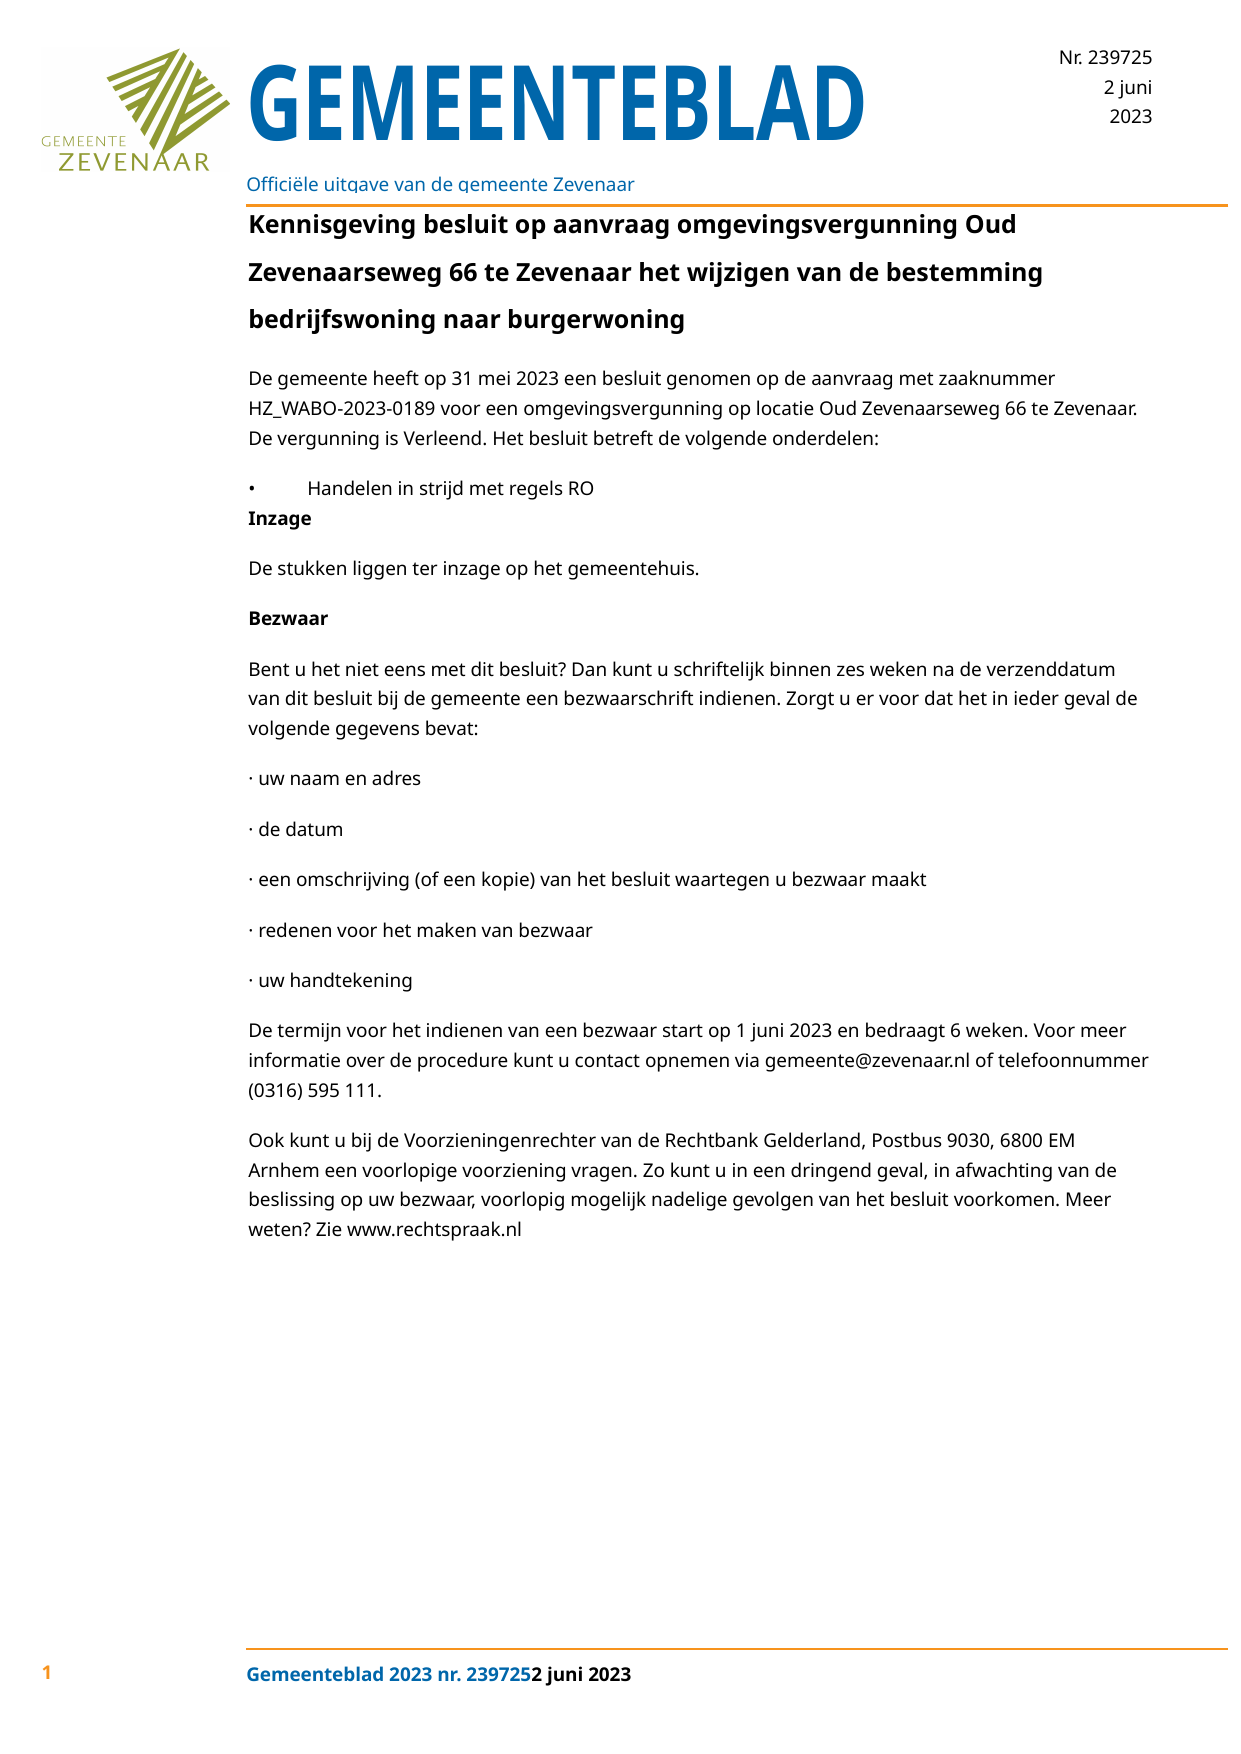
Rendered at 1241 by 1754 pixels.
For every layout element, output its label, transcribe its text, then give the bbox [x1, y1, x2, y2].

picture [41, 47, 231, 172]
text Inzage [248, 505, 1152, 530]
text Bezwaar [248, 606, 1152, 631]
text Bent u het niet eens met dit besluit? Dan kunt u schriftelijk binnen zes weken na de verzenddatum van dit besluit bij de gemeente een bezwaarschrift indienen. Zorgt u er voor dat het in ieder geval de volgende gegevens bevat: [248, 656, 1152, 741]
text · redenen voor het maken van bezwaar [248, 917, 1152, 942]
text Kennisgeving besluit op aanvraag omgevingsvergunning Oud Zevenaarseweg 66 te Zevenaar het wijzigen van de bestemming bedrijfswoning naar burgerwoning [248, 207, 1152, 336]
text De stukken liggen ter inzage op het gemeentehuis. [248, 555, 1152, 581]
list Handelen in strijd met regels RO [248, 475, 1152, 501]
text · uw handtekening [248, 967, 1152, 993]
text Ook kunt u bij de Voorzieningenrechter van de Rechtbank Gelderland, Postbus 9030, 6800 EM Arnhem een voorlopige voorziening vragen. Zo kunt u in een dringend geval, in afwachting van de beslissing op uw bezwaar, voorlopig mogelijk nadelige gevolgen van het besluit voorkomen. Meer weten? Zie www.rechtspraak.nl [248, 1127, 1152, 1242]
text · een omschrijving (of een kopie) van het besluit waartegen u bezwaar maakt [248, 866, 1152, 892]
text De gemeente heeft op 31 mei 2023 een besluit genomen op de aanvraag met zaaknummer HZ_WABO-2023-0189 voor een omgevingsvergunning op locatie Oud Zevenaarseweg 66 te Zevenaar. De vergunning is Verleend. Het besluit betreft de volgende onderdelen: [248, 366, 1152, 450]
text De termijn voor het indienen van een bezwaar start op 1 juni 2023 en bedraagt 6 weken. Voor meer informatie over de procedure kunt u contact opnemen via gemeente@zevenaar.nl of telefoonnummer (0316) 595 111. [248, 1018, 1152, 1102]
text · de datum [248, 816, 1152, 842]
text · uw naam en adres [248, 766, 1152, 791]
